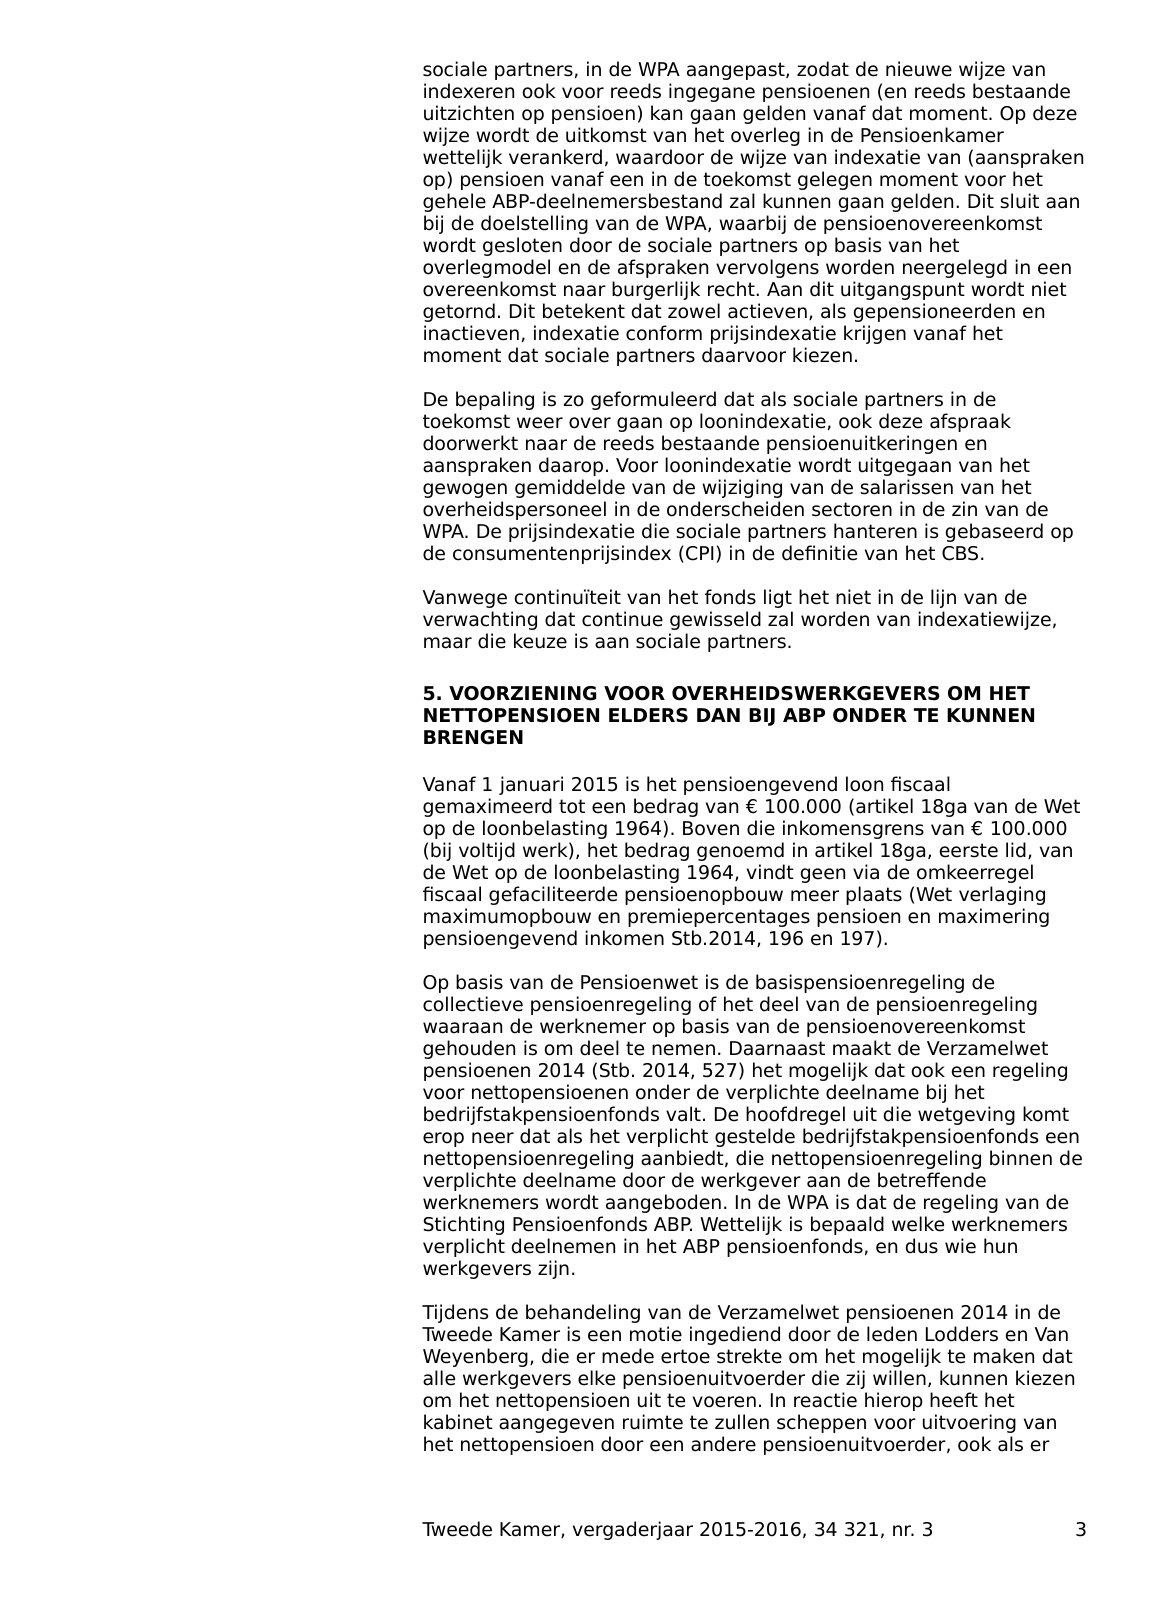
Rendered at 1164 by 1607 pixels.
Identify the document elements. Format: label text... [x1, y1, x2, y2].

text De bepaling is zo geformuleerd dat als sociale partners in de toekomst weer over gaan op loonindexatie, ook deze afspraak doorwerkt naar de reeds bestaande pensioenuitkeringen en aanspraken daarop. Voor loonindexatie wordt uitgegaan van het gewogen gemiddelde van de wijziging van de salarissen van het overheidspersoneel in de onderscheiden sectoren in de zin van de WPA. De prijsindexatie die sociale partners hanteren is gebaseerd op de consumentenprijsindex (CPI) in de definitie van het CBS. [422, 389, 1087, 565]
text Vanwege continuïteit van het fonds ligt het niet in de lijn van de verwachting dat continue gewisseld zal worden van indexatiewijze, maar die keuze is aan sociale partners. [422, 587, 1087, 653]
text sociale partners, in de WPA aangepast, zodat de nieuwe wijze van indexeren ook voor reeds ingegane pensioenen (en reeds bestaande uitzichten op pensioen) kan gaan gelden vanaf dat moment. Op deze wijze wordt de uitkomst van het overleg in de Pensioenkamer wettelijk verankerd, waardoor de wijze van indexatie van (aanspraken op) pensioen vanaf een in de toekomst gelegen moment voor het gehele ABP-deelnemersbestand zal kunnen gaan gelden. Dit sluit aan bij de doelstelling van de WPA, waarbij de pensioenovereenkomst wordt gesloten door de sociale partners op basis van het overlegmodel en de afspraken vervolgens worden neergelegd in een overeenkomst naar burgerlijk recht. Aan dit uitgangspunt wordt niet getornd. Dit betekent dat zowel actieven, als gepensioneerden en inactieven, indexatie conform prijsindexatie krijgen vanaf het moment dat sociale partners daarvoor kiezen. [422, 59, 1087, 367]
text Op basis van de Pensioenwet is de basispensioenregeling de collectieve pensioenregeling of het deel van de pensioenregeling waaraan de werknemer op basis van de pensioenovereenkomst gehouden is om deel te nemen. Daarnaast maakt de Verzamelwet pensioenen 2014 (Stb. 2014, 527) het mogelijk dat ook een regeling voor nettopensioenen onder de verplichte deelname bij het bedrijfstakpensioenfonds valt. De hoofdregel uit die wetgeving komt erop neer dat als het verplicht gestelde bedrijfstakpensioenfonds een nettopensioenregeling aanbiedt, die nettopensioenregeling binnen de verplichte deelname door de werkgever aan de betreffende werknemers wordt aangeboden. In de WPA is dat de regeling van de Stichting Pensioenfonds ABP. Wettelijk is bepaald welke werknemers verplicht deelnemen in het ABP pensioenfonds, en dus wie hun werkgevers zijn. [422, 972, 1087, 1279]
text Vanaf 1 januari 2015 is het pensioengevend loon fiscaal gemaximeerd tot een bedrag van € 100.000 (artikel 18ga van de Wet op de loonbelasting 1964). Boven die inkomensgrens van € 100.000 (bij voltijd werk), het bedrag genoemd in artikel 18ga, eerste lid, van de Wet op de loonbelasting 1964, vindt geen via de omkeerregel fiscaal gefaciliteerde pensioenopbouw meer plaats (Wet verlaging maximumopbouw en premiepercentages pensioen en maximering pensioengevend inkomen Stb.2014, 196 en 197). [422, 774, 1087, 950]
text Tijdens de behandeling van de Verzamelwet pensioenen 2014 in de Tweede Kamer is een motie ingediend door de leden Lodders en Van Weyenberg, die er mede ertoe strekte om het mogelijk te maken dat alle werkgevers elke pensioenuitvoerder die zij willen, kunnen kiezen om het nettopensioen uit te voeren. In reactie hierop heeft het kabinet aangegeven ruimte te zullen scheppen voor uitvoering van het nettopensioen door een andere pensioenuitvoerder, ook als er [422, 1302, 1087, 1456]
subtitle 5. VOORZIENING VOOR OVERHEIDSWERKGEVERS OM HET NETTOPENSIOEN ELDERS DAN BIJ ABP ONDER TE KUNNEN BRENGEN [422, 683, 1087, 749]
